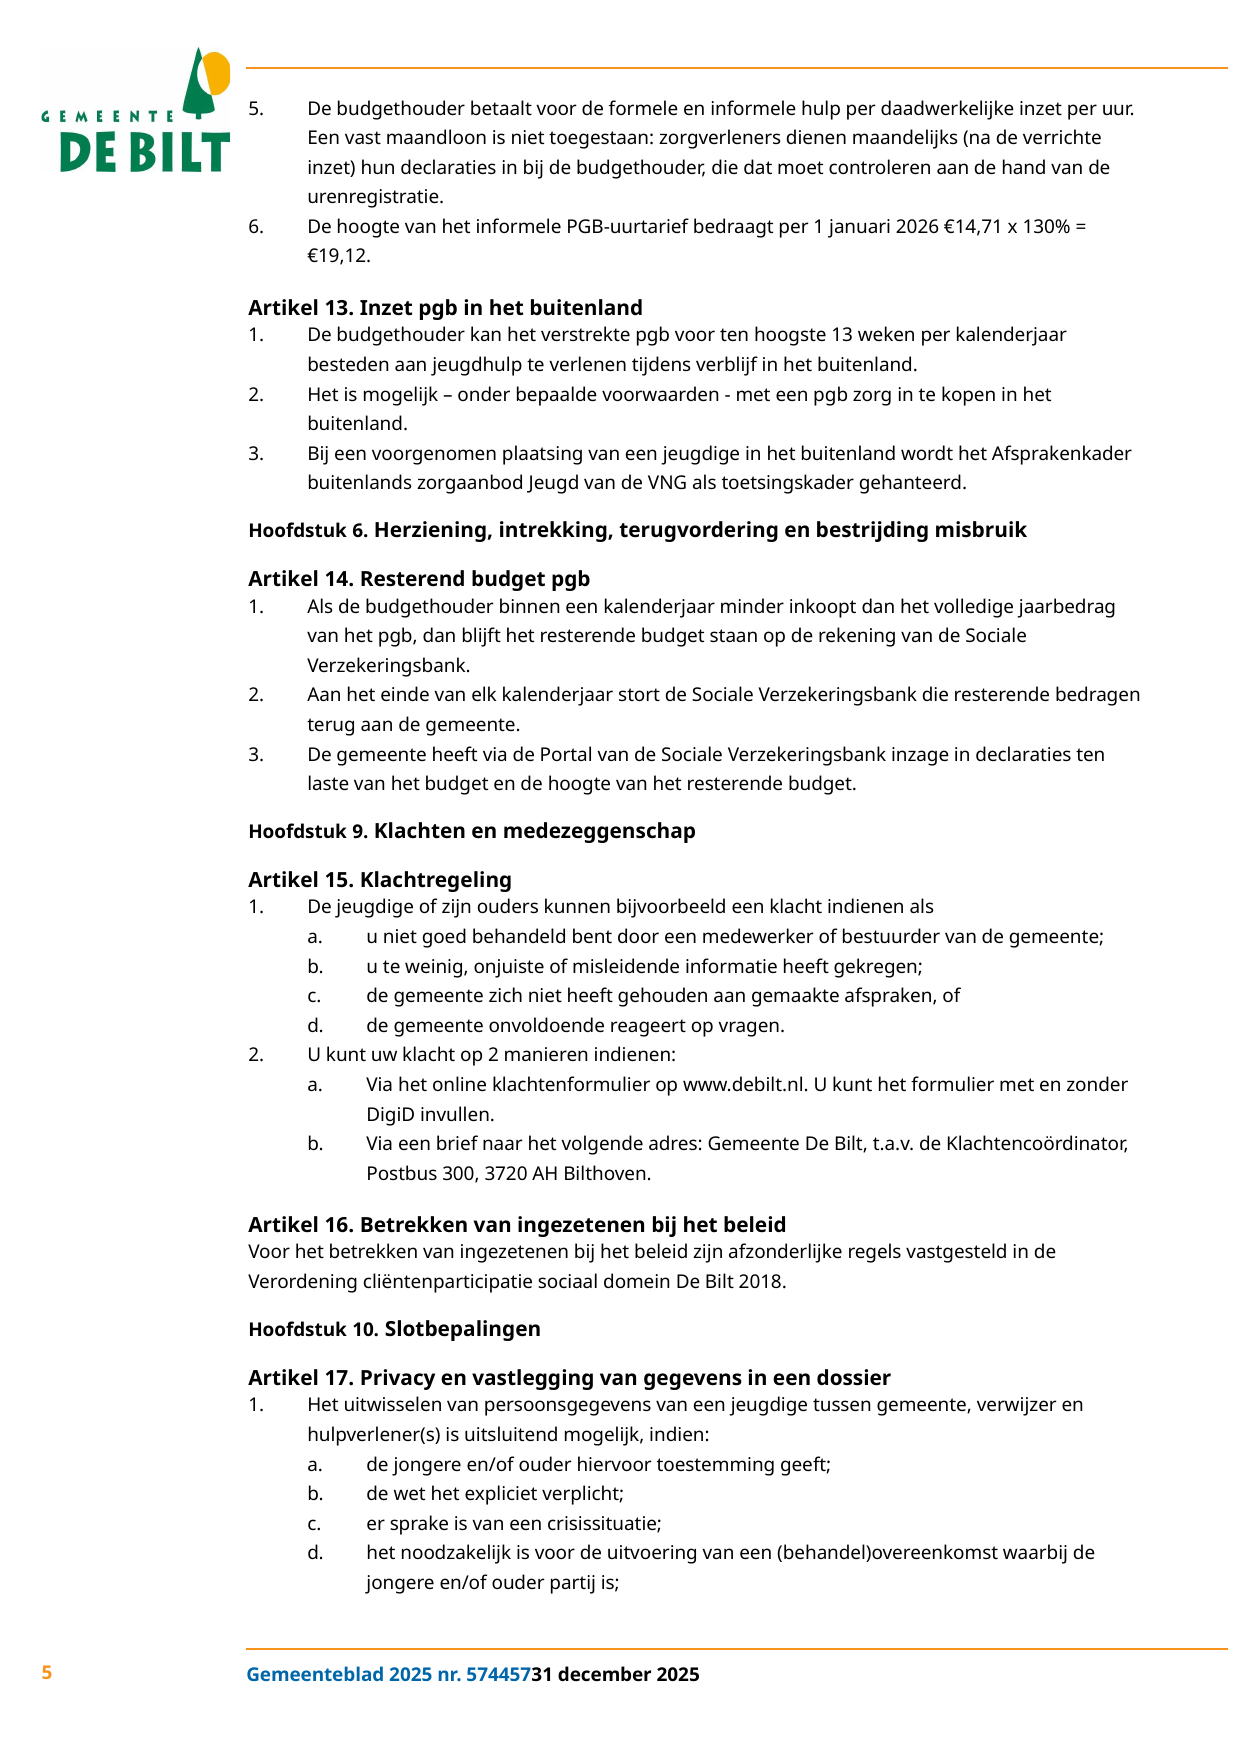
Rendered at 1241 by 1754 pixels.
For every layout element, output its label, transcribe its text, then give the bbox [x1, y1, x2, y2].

list U kunt uw klacht op 2 manieren indienen: [248, 1042, 1152, 1067]
list de gemeente zich niet heeft gehouden aan gemaakte afspraken, of [307, 982, 1152, 1008]
text Hoofdstuk 6. Herziening, intrekking, terugvordering en bestrijding misbruik [248, 515, 1152, 543]
list de wet het expliciet verplicht; [307, 1480, 1152, 1506]
text Artikel 14. Resterend budget pgb [248, 564, 1152, 593]
list Het uitwisselen van persoonsgegevens van een jeugdige tussen gemeente, verwijzer en hulpverlener(s) is uitsluitend mogelijk, indien: [248, 1392, 1152, 1447]
text Hoofdstuk 9. Klachten en medezeggenschap [248, 816, 1152, 844]
list De hoogte van het informele PGB-uurtarief bedraagt per 1 januari 2026 €14,71 x 130% = €19,12. [248, 213, 1152, 268]
list De jeugdige of zijn ouders kunnen bijvoorbeeld een klacht indienen als [248, 894, 1152, 919]
list het noodzakelijk is voor de uitvoering van een (behandel)overeenkomst waarbij de jongere en/of ouder partij is; [307, 1539, 1152, 1595]
list De budgethouder betaalt voor de formele en informele hulp per daadwerkelijke inzet per uur. Een vast maandloon is niet toegestaan: zorgverleners dienen maandelijks (na de verrichte inzet) hun declaraties in bij de budgethouder, die dat moet controleren aan de hand van de urenregistratie. [248, 95, 1152, 209]
list Als de budgethouder binnen een kalenderjaar minder inkoopt dan het volledige jaarbedrag van het pgb, dan blijft het resterende budget staan op de rekening van de Sociale Verzekeringsbank. [248, 593, 1152, 678]
list de jongere en/of ouder hiervoor toestemming geeft; [307, 1451, 1152, 1477]
list Aan het einde van elk kalenderjaar stort de Sociale Verzekeringsbank die resterende bedragen terug aan de gemeente. [248, 682, 1152, 737]
list De gemeente heeft via de Portal van de Sociale Verzekeringsbank inzage in declaraties ten laste van het budget en de hoogte van het resterende budget. [248, 741, 1152, 796]
list Het is mogelijk – onder bepaalde voorwaarden - met een pgb zorg in te kopen in het buitenland. [248, 381, 1152, 436]
picture [41, 47, 231, 172]
list u niet goed behandeld bent door een medewerker of bestuurder van de gemeente; [307, 923, 1152, 949]
text Hoofdstuk 10. Slotbepalingen [248, 1314, 1152, 1342]
list er sprake is van een crisissituatie; [307, 1510, 1152, 1536]
text Voor het betrekken van ingezetenen bij het beleid zijn afzonderlijke regels vastgesteld in de Verordening cliëntenparticipatie sociaal domein De Bilt 2018. [248, 1239, 1152, 1294]
text Artikel 13. Inzet pgb in het buitenland [248, 293, 1152, 322]
list de gemeente onvoldoende reageert op vragen. [307, 1012, 1152, 1038]
list u te weinig, onjuiste of misleidende informatie heeft gekregen; [307, 953, 1152, 978]
list Bij een voorgenomen plaatsing van een jeugdige in het buitenland wordt het Afsprakenkader buitenlands zorgaanbod Jeugd van de VNG als toetsingskader gehanteerd. [248, 440, 1152, 495]
list Via een brief naar het volgende adres: Gemeente De Bilt, t.a.v. de Klachtencoördinator, Postbus 300, 3720 AH Bilthoven. [307, 1130, 1152, 1186]
list De budgethouder kan het verstrekte pgb voor ten hoogste 13 weken per kalenderjaar besteden aan jeugdhulp te verlenen tijdens verblijf in het buitenland. [248, 322, 1152, 377]
text Artikel 17. Privacy en vastlegging van gegevens in een dossier [248, 1363, 1152, 1392]
list Via het online klachtenformulier op www.debilt.nl. U kunt het formulier met en zonder DigiD invullen. [307, 1071, 1152, 1126]
text Artikel 16. Betrekken van ingezetenen bij het beleid [248, 1210, 1152, 1239]
text Artikel 15. Klachtregeling [248, 865, 1152, 894]
